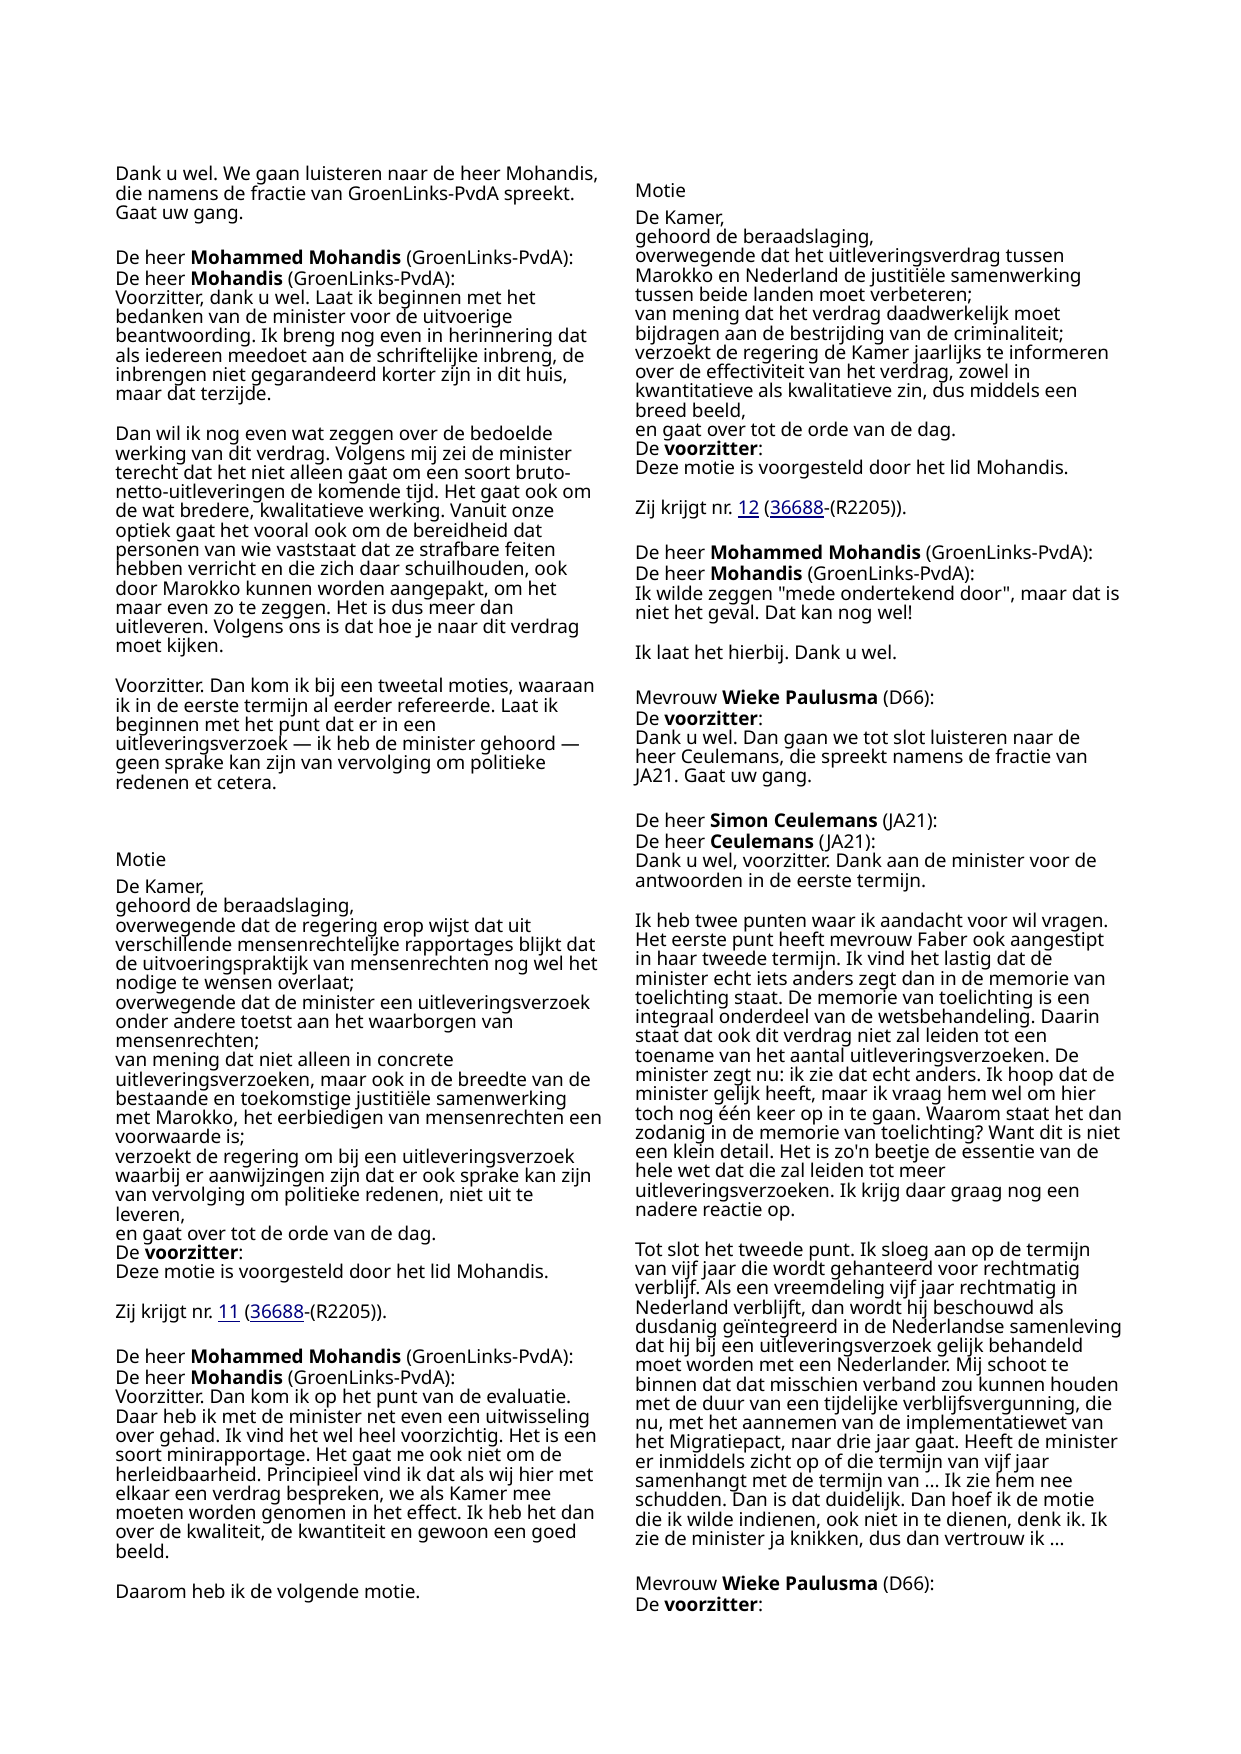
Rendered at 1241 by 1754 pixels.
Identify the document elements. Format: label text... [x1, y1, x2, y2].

text verzoekt de regering om bij een uitleveringsverzoek waarbij er aanwijzingen zijn dat er ook sprake kan zijn van vervolging om politieke redenen, niet uit te leveren, [115, 1148, 605, 1225]
text overwegende dat de minister een uitleveringsverzoek onder andere toetst aan het waarborgen van mensenrechten; [115, 994, 605, 1051]
text Daarom heb ik de volgende motie. [115, 1583, 605, 1602]
text Voorzitter. Dan kom ik op het punt van de evaluatie. Daar heb ik met de minister net even een uitwisseling over gehad. Ik vind het wel heel voorzichtig. Het is een soort minirapportage. Het gaat me ook niet om de herleidbaarheid. Principieel vind ik dat als wij hier met elkaar een verdrag bespreken, we als Kamer mee moeten worden genomen in het effect. Ik heb het dan over de kwaliteit, de kwantiteit en gewoon een goed beeld. [115, 1388, 605, 1562]
text Motie [115, 846, 605, 872]
text Ik heb twee punten waar ik aandacht voor wil vragen. Het eerste punt heeft mevrouw Faber ook aangestipt in haar tweede termijn. Ik vind het lastig dat de minister echt iets anders zegt dan in de memorie van toelichting staat. De memorie van toelichting is een integraal onderdeel van de wetsbehandeling. Daarin staat dat ook dit verdrag niet zal leiden tot een toename van het aantal uitleveringsverzoeken. De minister zegt nu: ik zie dat echt anders. Ik hoop dat de minister gelijk heeft, maar ik vraag hem wel om hier toch nog één keer op in te gaan. Waarom staat het dan zodanig in de memorie van toelichting? Want dit is niet een klein detail. Het is zo'n beetje de essentie van de hele wet dat die zal leiden tot meer uitleveringsverzoeken. Ik krijg daar graag nog een nadere reactie op. [635, 912, 1125, 1220]
text De voorzitter: [635, 440, 1125, 459]
text De heer Mohandis (GroenLinks-PvdA): [635, 565, 1125, 584]
text van mening dat niet alleen in concrete uitleveringsverzoeken, maar ook in de breedte van de bestaande en toekomstige justitiële samenwerking met Marokko, het eerbiedigen van mensenrechten een voorwaarde is; [115, 1051, 605, 1148]
text Deze motie is voorgesteld door het lid Mohandis. [635, 459, 1125, 479]
text Deze motie is voorgesteld door het lid Mohandis. [115, 1263, 605, 1283]
text en gaat over tot de orde van de dag. [635, 421, 1125, 440]
text gehoord de beraadslaging, [635, 228, 1125, 247]
text van mening dat het verdrag daadwerkelijk moet bijdragen aan de bestrijding van de criminaliteit; [635, 305, 1125, 344]
text De heer Mohandis (GroenLinks-PvdA): [115, 1369, 605, 1388]
text De voorzitter: [115, 1244, 605, 1263]
text overwegende dat het uitleveringsverdrag tussen Marokko en Nederland de justitiële samenwerking tussen beide landen moet verbeteren; [635, 247, 1125, 305]
text Voorzitter. Dan kom ik bij een tweetal moties, waaraan ik in de eerste termijn al eerder refereerde. Laat ik beginnen met het punt dat er in een uitleveringsverzoek — ik heb de minister gehoord — geen sprake kan zijn van vervolging om politieke redenen et cetera. [115, 677, 605, 793]
text Ik laat het hierbij. Dank u wel. [635, 644, 1125, 663]
text De heer Mohammed Mohandis (GroenLinks-PvdA): [115, 1343, 605, 1369]
text Voorzitter, dank u wel. Laat ik beginnen met het bedanken van de minister voor de uitvoerige beantwoording. Ik breng nog even in herinnering dat als iedereen meedoet aan de schriftelijke inbreng, de inbrengen niet gegarandeerd korter zijn in dit huis, maar dat terzijde. [115, 289, 605, 404]
text overwegende dat de regering erop wijst dat uit verschillende mensenrechtelijke rapportages blijkt dat de uitvoeringspraktijk van mensenrechten nog wel het nodige te wensen overlaat; [115, 917, 605, 994]
text De heer Ceulemans (JA21): [635, 833, 1125, 852]
text Dank u wel. We gaan luisteren naar de heer Mohandis, die namens de fractie van GroenLinks-PvdA spreekt. Gaat uw gang. [115, 165, 605, 223]
text Dank u wel. Dan gaan we tot slot luisteren naar de heer Ceulemans, die spreekt namens de fractie van JA21. Gaat uw gang. [635, 729, 1125, 787]
text De Kamer, [115, 878, 605, 897]
text Dan wil ik nog even wat zeggen over de bedoelde werking van dit verdrag. Volgens mij zei de minister terecht dat het niet alleen gaat om een soort bruto-netto-uitleveringen de komende tijd. Het gaat ook om de wat bredere, kwalitatieve werking. Vanuit onze optiek gaat het vooral ook om de bereidheid dat personen van wie vaststaat dat ze strafbare feiten hebben verricht en die zich daar schuilhouden, ook door Marokko kunnen worden aangepakt, om het maar even zo te zeggen. Het is dus meer dan uitleveren. Volgens ons is dat hoe je naar dit verdrag moet kijken. [115, 425, 605, 657]
text Motie [635, 177, 1125, 203]
text Zij krijgt nr. 11 (36688-(R2205)). [115, 1303, 605, 1323]
text Mevrouw Wieke Paulusma (D66): [635, 1570, 1125, 1596]
text Ik wilde zeggen "mede ondertekend door", maar dat is niet het geval. Dat kan nog wel! [635, 584, 1125, 623]
text en gaat over tot de orde van de dag. [115, 1225, 605, 1244]
text De Kamer, [635, 209, 1125, 228]
text De heer Mohandis (GroenLinks-PvdA): [115, 270, 605, 289]
text De heer Mohammed Mohandis (GroenLinks-PvdA): [635, 539, 1125, 565]
text verzoekt de regering de Kamer jaarlijks te informeren over de effectiviteit van het verdrag, zowel in kwantitatieve als kwalitatieve zin, dus middels een breed beeld, [635, 344, 1125, 421]
text De voorzitter: [635, 709, 1125, 729]
text Dank u wel, voorzitter. Dank aan de minister voor de antwoorden in de eerste termijn. [635, 852, 1125, 891]
text De heer Simon Ceulemans (JA21): [635, 807, 1125, 833]
text Zij krijgt nr. 12 (36688-(R2205)). [635, 499, 1125, 519]
text Tot slot het tweede punt. Ik sloeg aan op de termijn van vijf jaar die wordt gehanteerd voor rechtmatig verblijf. Als een vreemdeling vijf jaar rechtmatig in Nederland verblijft, dan wordt hij beschouwd als dusdanig geïntegreerd in de Nederlandse samenleving dat hij bij een uitleveringsverzoek gelijk behandeld moet worden met een Nederlander. Mij schoot te binnen dat dat misschien verband zou kunnen houden met de duur van een tijdelijke verblijfsvergunning, die nu, met het aannemen van de implementatiewet van het Migratiepact, naar drie jaar gaat. Heeft de minister er inmiddels zicht op of die termijn van vijf jaar samenhangt met de termijn van ... Ik zie hem nee schudden. Dan is dat duidelijk. Dan hoef ik de motie die ik wilde indienen, ook niet in te dienen, denk ik. Ik zie de minister ja knikken, dus dan vertrouw ik … [635, 1241, 1125, 1549]
text De heer Mohammed Mohandis (GroenLinks-PvdA): [115, 244, 605, 270]
text Mevrouw Wieke Paulusma (D66): [635, 684, 1125, 709]
text gehoord de beraadslaging, [115, 897, 605, 917]
text De voorzitter: [635, 1596, 1125, 1615]
